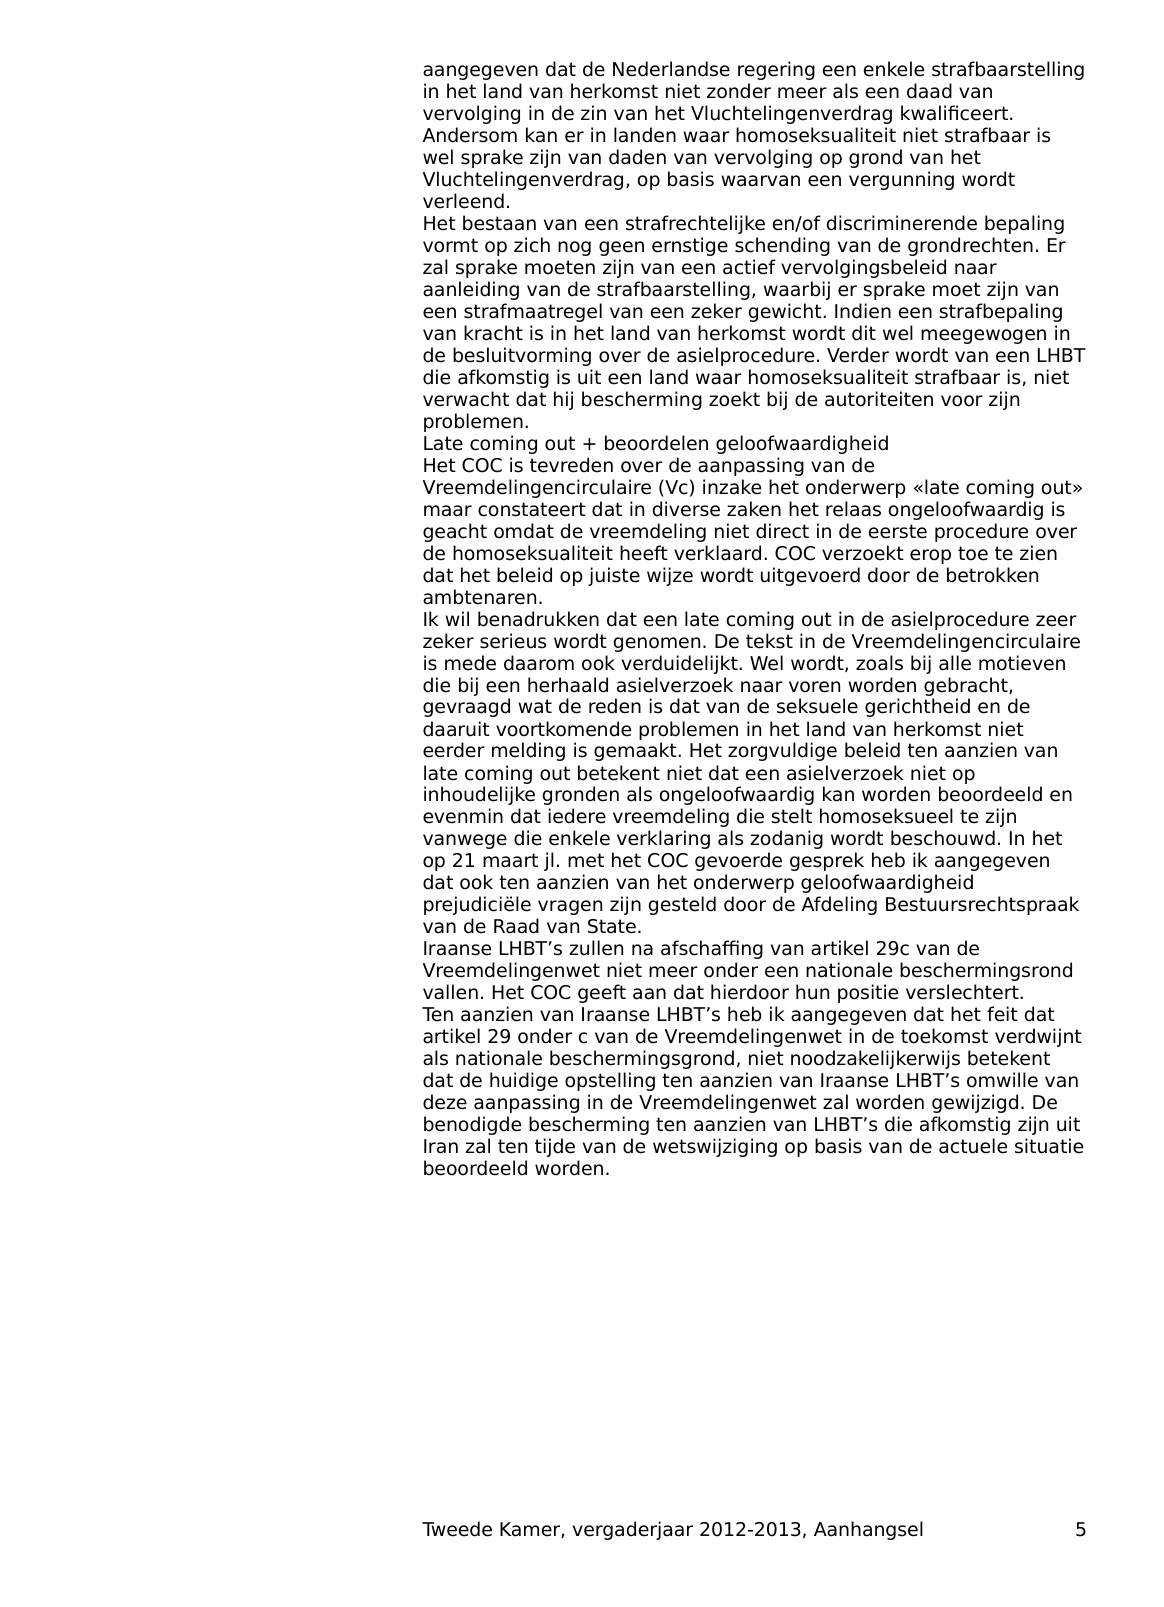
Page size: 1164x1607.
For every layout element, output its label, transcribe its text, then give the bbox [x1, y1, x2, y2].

text Iraanse LHBT’s zullen na afschaffing van artikel 29c van de Vreemdelingenwet niet meer onder een nationale beschermingsrond vallen. Het COC geeft aan dat hierdoor hun positie verslechtert. [422, 938, 1087, 1004]
text Ten aanzien van Iraanse LHBT’s heb ik aangegeven dat het feit dat artikel 29 onder c van de Vreemdelingenwet in de toekomst verdwijnt als nationale beschermingsgrond, niet noodzakelijkerwijs betekent dat de huidige opstelling ten aanzien van Iraanse LHBT’s omwille van deze aanpassing in de Vreemdelingenwet zal worden gewijzigd. De benodigde bescherming ten aanzien van LHBT’s die afkomstig zijn uit Iran zal ten tijde van de wetswijziging op basis van de actuele situatie beoordeeld worden. [422, 1004, 1087, 1180]
text aangegeven dat de Nederlandse regering een enkele strafbaarstelling in het land van herkomst niet zonder meer als een daad van vervolging in de zin van het Vluchtelingenverdrag kwalificeert. [422, 59, 1087, 125]
text Het COC is tevreden over de aanpassing van de Vreemdelingencirculaire (Vc) inzake het onderwerp «late coming out» maar constateert dat in diverse zaken het relaas ongeloofwaardig is geacht omdat de vreemdeling niet direct in de eerste procedure over de homoseksualiteit heeft verklaard. COC verzoekt erop toe te zien dat het beleid op juiste wijze wordt uitgevoerd door de betrokken ambtenaren. [422, 455, 1087, 608]
text Late coming out + beoordelen geloofwaardigheid [422, 433, 1087, 455]
text Ik wil benadrukken dat een late coming out in de asielprocedure zeer zeker serieus wordt genomen. De tekst in de Vreemdelingencirculaire is mede daarom ook verduidelijkt. Wel wordt, zoals bij alle motieven die bij een herhaald asielverzoek naar voren worden gebracht, gevraagd wat de reden is dat van de seksuele gerichtheid en de daaruit voortkomende problemen in het land van herkomst niet eerder melding is gemaakt. Het zorgvuldige beleid ten aanzien van late coming out betekent niet dat een asielverzoek niet op inhoudelijke gronden als ongeloofwaardig kan worden beoordeeld en evenmin dat iedere vreemdeling die stelt homoseksueel te zijn vanwege die enkele verklaring als zodanig wordt beschouwd. In het op 21 maart jl. met het COC gevoerde gesprek heb ik aangegeven dat ook ten aanzien van het onderwerp geloofwaardigheid prejudiciële vragen zijn gesteld door de Afdeling Bestuursrechtspraak van de Raad van State. [422, 608, 1087, 938]
text Andersom kan er in landen waar homoseksualiteit niet strafbaar is wel sprake zijn van daden van vervolging op grond van het Vluchtelingenverdrag, op basis waarvan een vergunning wordt verleend. [422, 125, 1087, 213]
text Het bestaan van een strafrechtelijke en/of discriminerende bepaling vormt op zich nog geen ernstige schending van de grondrechten. Er zal sprake moeten zijn van een actief vervolgingsbeleid naar aanleiding van de strafbaarstelling, waarbij er sprake moet zijn van een strafmaatregel van een zeker gewicht. Indien een strafbepaling van kracht is in het land van herkomst wordt dit wel meegewogen in de besluitvorming over de asielprocedure. Verder wordt van een LHBT die afkomstig is uit een land waar homoseksualiteit strafbaar is, niet verwacht dat hij bescherming zoekt bij de autoriteiten voor zijn problemen. [422, 213, 1087, 433]
